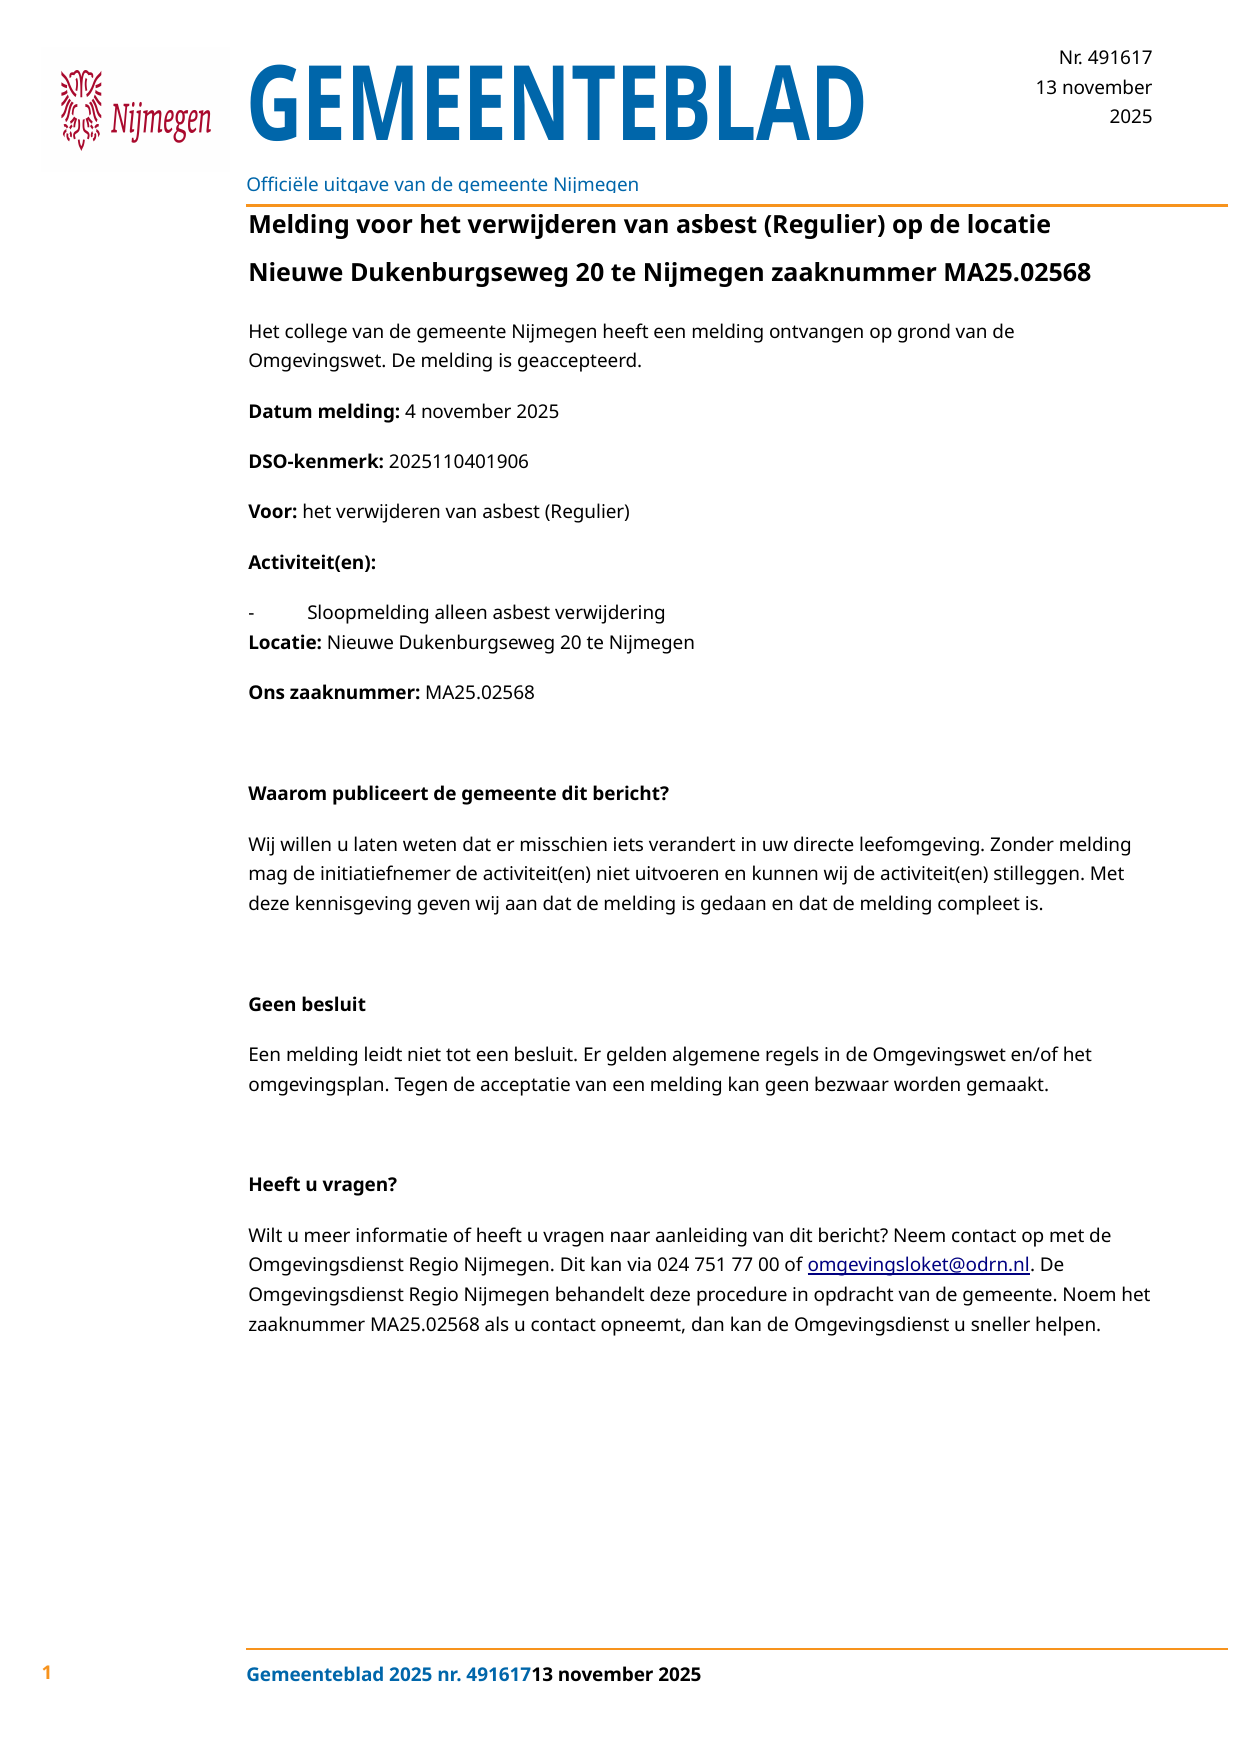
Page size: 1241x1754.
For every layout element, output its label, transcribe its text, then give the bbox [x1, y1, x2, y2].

text Geen besluit [248, 991, 1152, 1017]
text Activiteit(en): [248, 549, 1152, 575]
list Sloopmelding alleen asbest verwijdering [248, 599, 1152, 625]
text Het college van de gemeente Nijmegen heeft een melding ontvangen op grond van de Omgevingswet. De melding is geaccepteerd. [248, 318, 1152, 373]
text Voor: het verwijderen van asbest (Regulier) [248, 499, 1152, 524]
picture [41, 47, 231, 172]
text Datum melding: 4 november 2025 [248, 398, 1152, 424]
text Heeft u vragen? [248, 1172, 1152, 1197]
text Waarom publiceert de gemeente dit bericht? [248, 780, 1152, 806]
text Wilt u meer informatie of heeft u vragen naar aanleiding van dit bericht? Neem contact op met de Omgevingsdienst Regio Nijmegen. Dit kan via 024 751 77 00 of omgevingsloket@odrn.nl. De Omgevingsdienst Regio Nijmegen behandelt deze procedure in opdracht van de gemeente. Noem het zaaknummer MA25.02568 als u contact opneemt, dan kan de Omgevingsdienst u sneller helpen. [248, 1222, 1152, 1337]
text Een melding leidt niet tot een besluit. Er gelden algemene regels in de Omgevingswet en/of het omgevingsplan. Tegen de acceptatie van een melding kan geen bezwaar worden gemaakt. [248, 1041, 1152, 1097]
text Ons zaaknummer: MA25.02568 [248, 679, 1152, 705]
text Melding voor het verwijderen van asbest (Regulier) op de locatie Nieuwe Dukenburgseweg 20 te Nijmegen zaaknummer MA25.02568 [248, 207, 1152, 288]
text Wij willen u laten weten dat er misschien iets verandert in uw directe leefomgeving. Zonder melding mag de initiatiefnemer de activiteit(en) niet uitvoeren en kunnen wij de activiteit(en) stilleggen. Met deze kennisgeving geven wij aan dat de melding is gedaan en dat de melding compleet is. [248, 831, 1152, 916]
text DSO-kenmerk: 2025110401906 [248, 448, 1152, 474]
text Locatie: Nieuwe Dukenburgseweg 20 te Nijmegen [248, 629, 1152, 655]
